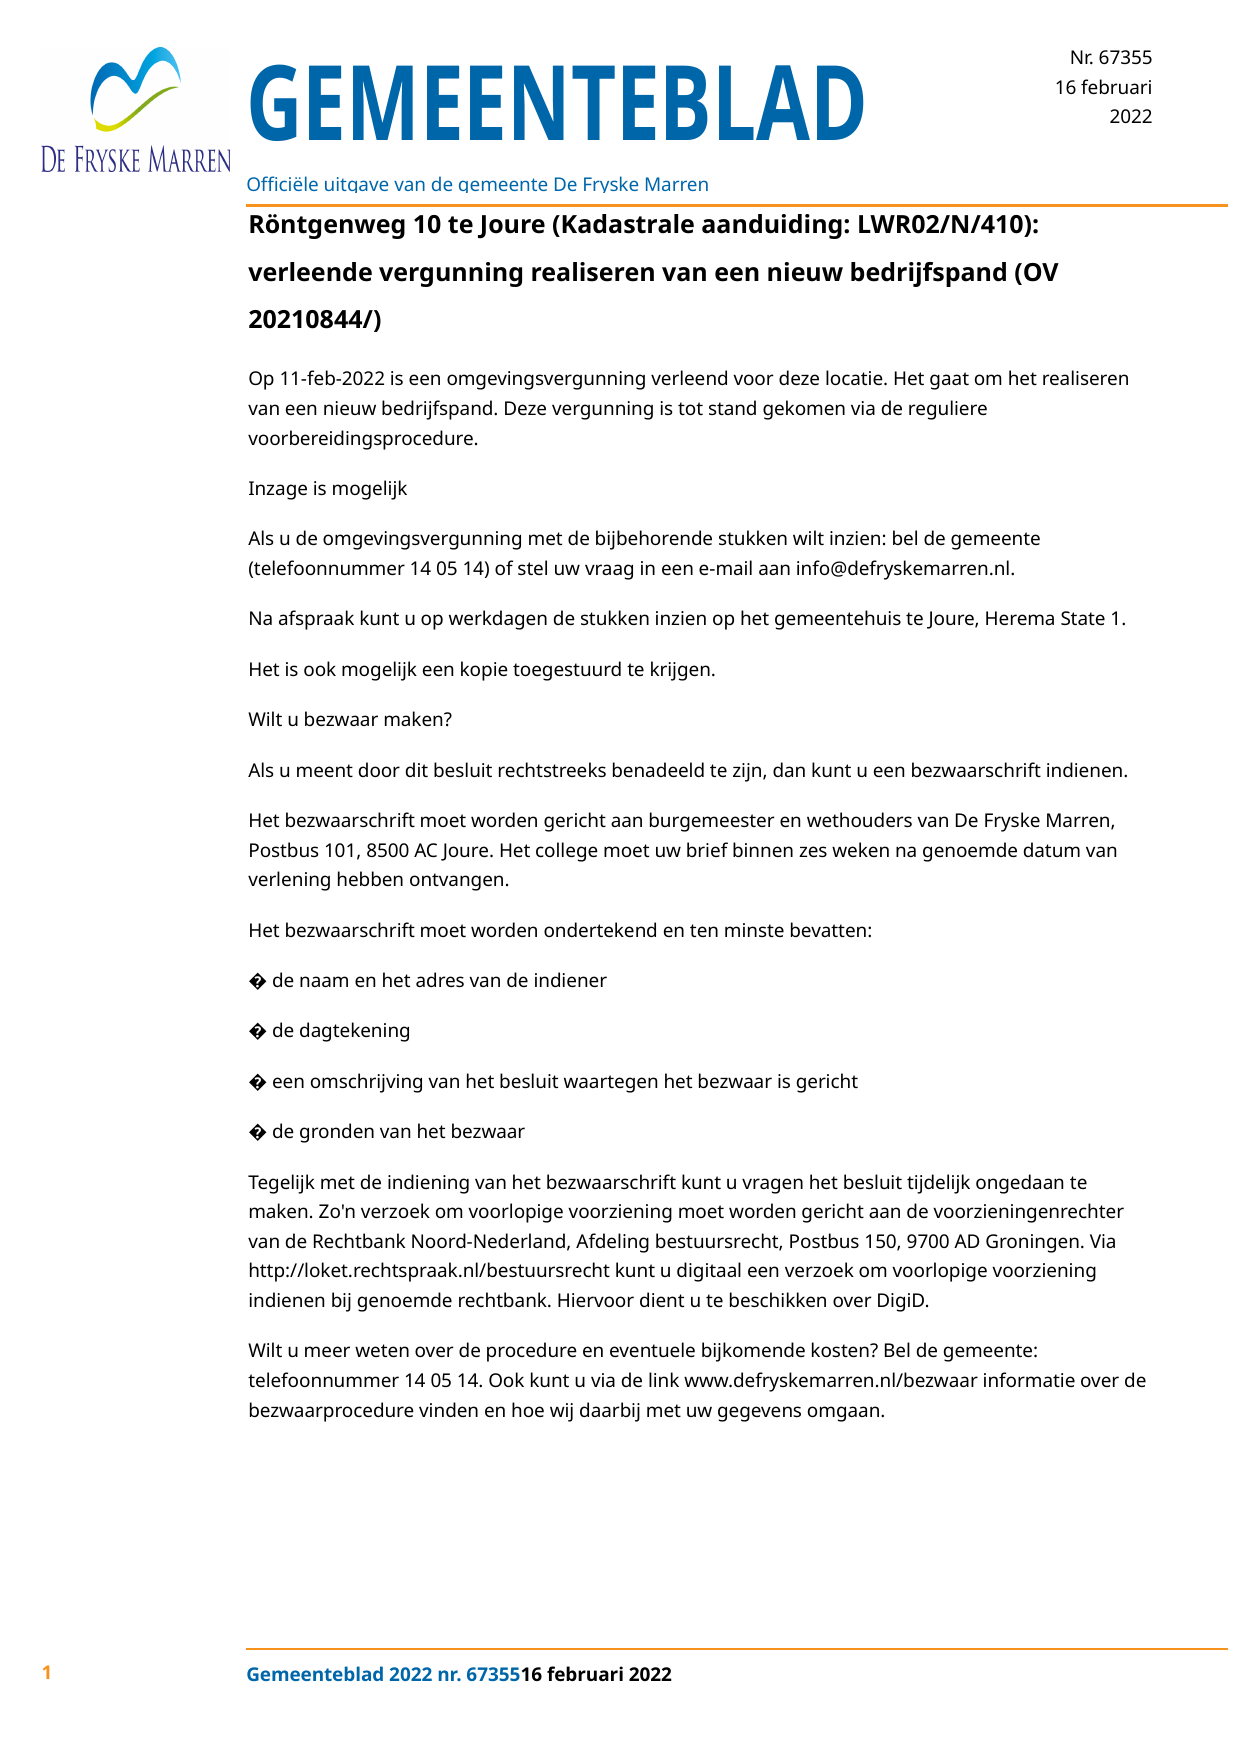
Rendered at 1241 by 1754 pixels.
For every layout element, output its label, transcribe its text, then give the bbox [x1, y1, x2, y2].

picture [41, 47, 231, 172]
text Inzage is mogelijk [248, 475, 1152, 501]
text � de dagtekening [248, 1018, 1152, 1043]
text Wilt u meer weten over de procedure en eventuele bijkomende kosten? Bel de gemeente: telefoonnummer 14 05 14. Ook kunt u via de link www.defryskemarren.nl/bezwaar informatie over de bezwaarprocedure vinden en hoe wij daarbij met uw gegevens omgaan. [248, 1338, 1152, 1422]
text Tegelijk met de indiening van het bezwaarschrift kunt u vragen het besluit tijdelijk ongedaan te maken. Zo'n verzoek om voorlopige voorziening moet worden gericht aan de voorzieningenrechter van de Rechtbank Noord-Nederland, Afdeling bestuursrecht, Postbus 150, 9700 AD Groningen. Via http://loket.rechtspraak.nl/bestuursrecht kunt u digitaal een verzoek om voorlopige voorziening indienen bij genoemde rechtbank. Hiervoor dient u te beschikken over DigiD. [248, 1169, 1152, 1313]
text Het is ook mogelijk een kopie toegestuurd te krijgen. [248, 656, 1152, 682]
text Röntgenweg 10 te Joure (Kadastrale aanduiding: LWR02/N/410): verleende vergunning realiseren van een nieuw bedrijfspand (OV 20210844/) [248, 207, 1152, 336]
text � een omschrijving van het besluit waartegen het bezwaar is gericht [248, 1068, 1152, 1094]
text Wilt u bezwaar maken? [248, 706, 1152, 732]
text Op 11-feb-2022 is een omgevingsvergunning verleend voor deze locatie. Het gaat om het realiseren van een nieuw bedrijfspand. Deze vergunning is tot stand gekomen via de reguliere voorbereidingsprocedure. [248, 366, 1152, 450]
text � de gronden van het bezwaar [248, 1118, 1152, 1144]
text � de naam en het adres van de indiener [248, 967, 1152, 993]
text Als u meent door dit besluit rechtstreeks benadeeld te zijn, dan kunt u een bezwaarschrift indienen. [248, 757, 1152, 782]
text Na afspraak kunt u op werkdagen de stukken inzien op het gemeentehuis te Joure, Herema State 1. [248, 606, 1152, 631]
text Het bezwaarschrift moet worden gericht aan burgemeester en wethouders van De Fryske Marren, Postbus 101, 8500 AC Joure. Het college moet uw brief binnen zes weken na genoemde datum van verlening hebben ontvangen. [248, 807, 1152, 892]
text Als u de omgevingsvergunning met de bijbehorende stukken wilt inzien: bel de gemeente (telefoonnummer 14 05 14) of stel uw vraag in een e-mail aan info@defryskemarren.nl. [248, 526, 1152, 581]
text Het bezwaarschrift moet worden ondertekend en ten minste bevatten: [248, 917, 1152, 942]
